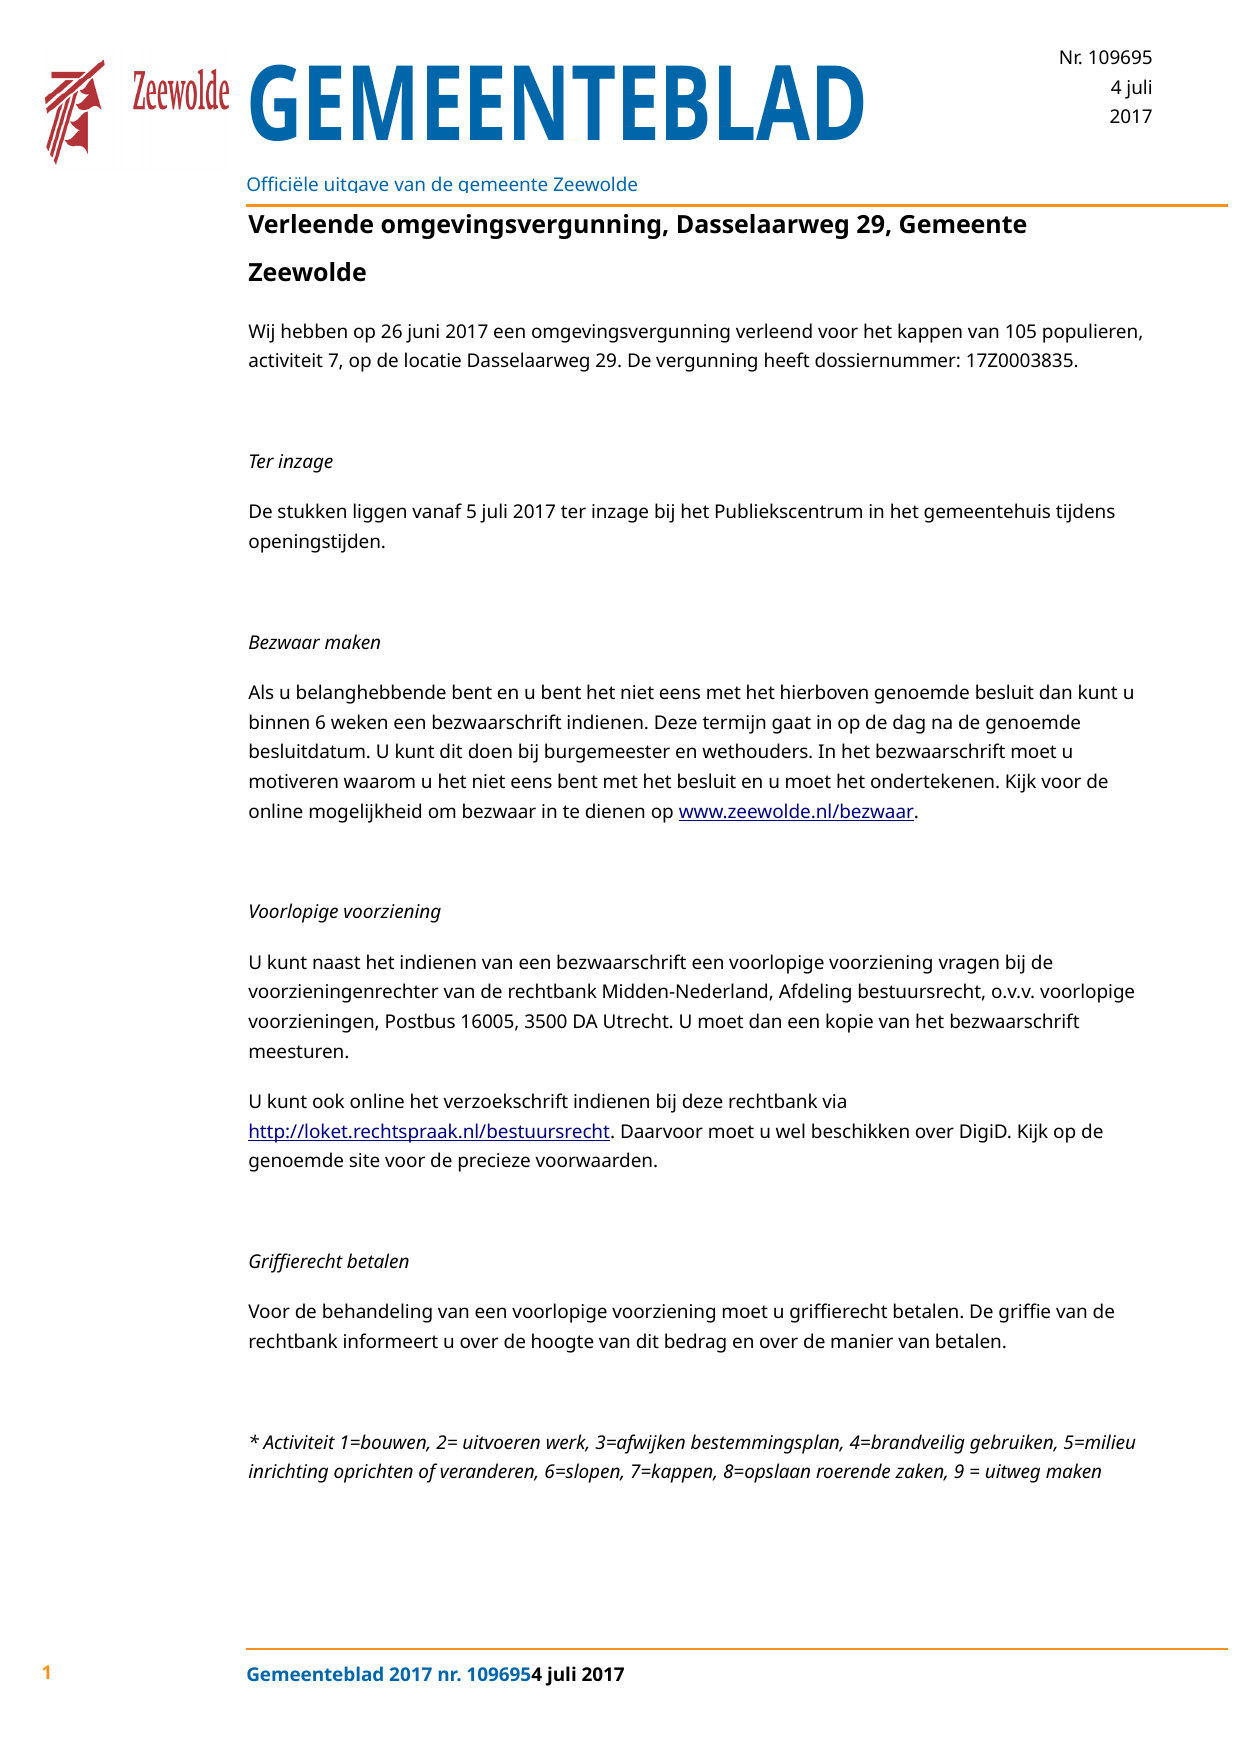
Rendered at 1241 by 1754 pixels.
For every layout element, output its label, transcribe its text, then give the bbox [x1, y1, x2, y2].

text Wij hebben op 26 juni 2017 een omgevingsvergunning verleend voor het kappen van 105 populieren, activiteit 7, op de locatie Dasselaarweg 29. De vergunning heeft dossiernummer: 17Z0003835. [248, 318, 1152, 373]
text * Activiteit 1=bouwen, 2= uitvoeren werk, 3=afwijken bestemmingsplan, 4=brandveilig gebruiken, 5=milieu inrichting oprichten of veranderen, 6=slopen, 7=kappen, 8=opslaan roerende zaken, 9 = uitweg maken [248, 1429, 1152, 1484]
text U kunt naast het indienen van een bezwaarschrift een voorlopige voorziening vragen bij de voorzieningenrechter van de rechtbank Midden-Nederland, Afdeling bestuursrecht, o.v.v. voorlopige voorzieningen, Postbus 16005, 3500 DA Utrecht. U moet dan een kopie van het bezwaarschrift meesturen. [248, 949, 1152, 1064]
text De stukken liggen vanaf 5 juli 2017 ter inzage bij het Publiekscentrum in het gemeentehuis tijdens openingstijden. [248, 499, 1152, 554]
text Ter inzage [248, 448, 1152, 474]
text Griffierecht betalen [248, 1248, 1152, 1274]
picture [41, 47, 231, 172]
text Bezwaar maken [248, 629, 1152, 655]
text Als u belanghebbende bent en u bent het niet eens met het hierboven genoemde besluit dan kunt u binnen 6 weken een bezwaarschrift indienen. Deze termijn gaat in op de dag na de genoemde besluitdatum. U kunt dit doen bij burgemeester en wethouders. In het bezwaarschrift moet u motiveren waarom u het niet eens bent met het besluit en u moet het ondertekenen. Kijk voor de online mogelijkheid om bezwaar in te dienen op www.zeewolde.nl/bezwaar. [248, 679, 1152, 824]
text Voor de behandeling van een voorlopige voorziening moet u griffierecht betalen. De griffie van de rechtbank informeert u over de hoogte van dit bedrag en over de manier van betalen. [248, 1299, 1152, 1354]
text Verleende omgevingsvergunning, Dasselaarweg 29, Gemeente Zeewolde [248, 207, 1152, 288]
text U kunt ook online het verzoekschrift indienen bij deze rechtbank via http://loket.rechtspraak.nl/bestuursrecht. Daarvoor moet u wel beschikken over DigiD. Kijk op de genoemde site voor de precieze voorwaarden. [248, 1088, 1152, 1173]
text Voorlopige voorziening [248, 899, 1152, 924]
